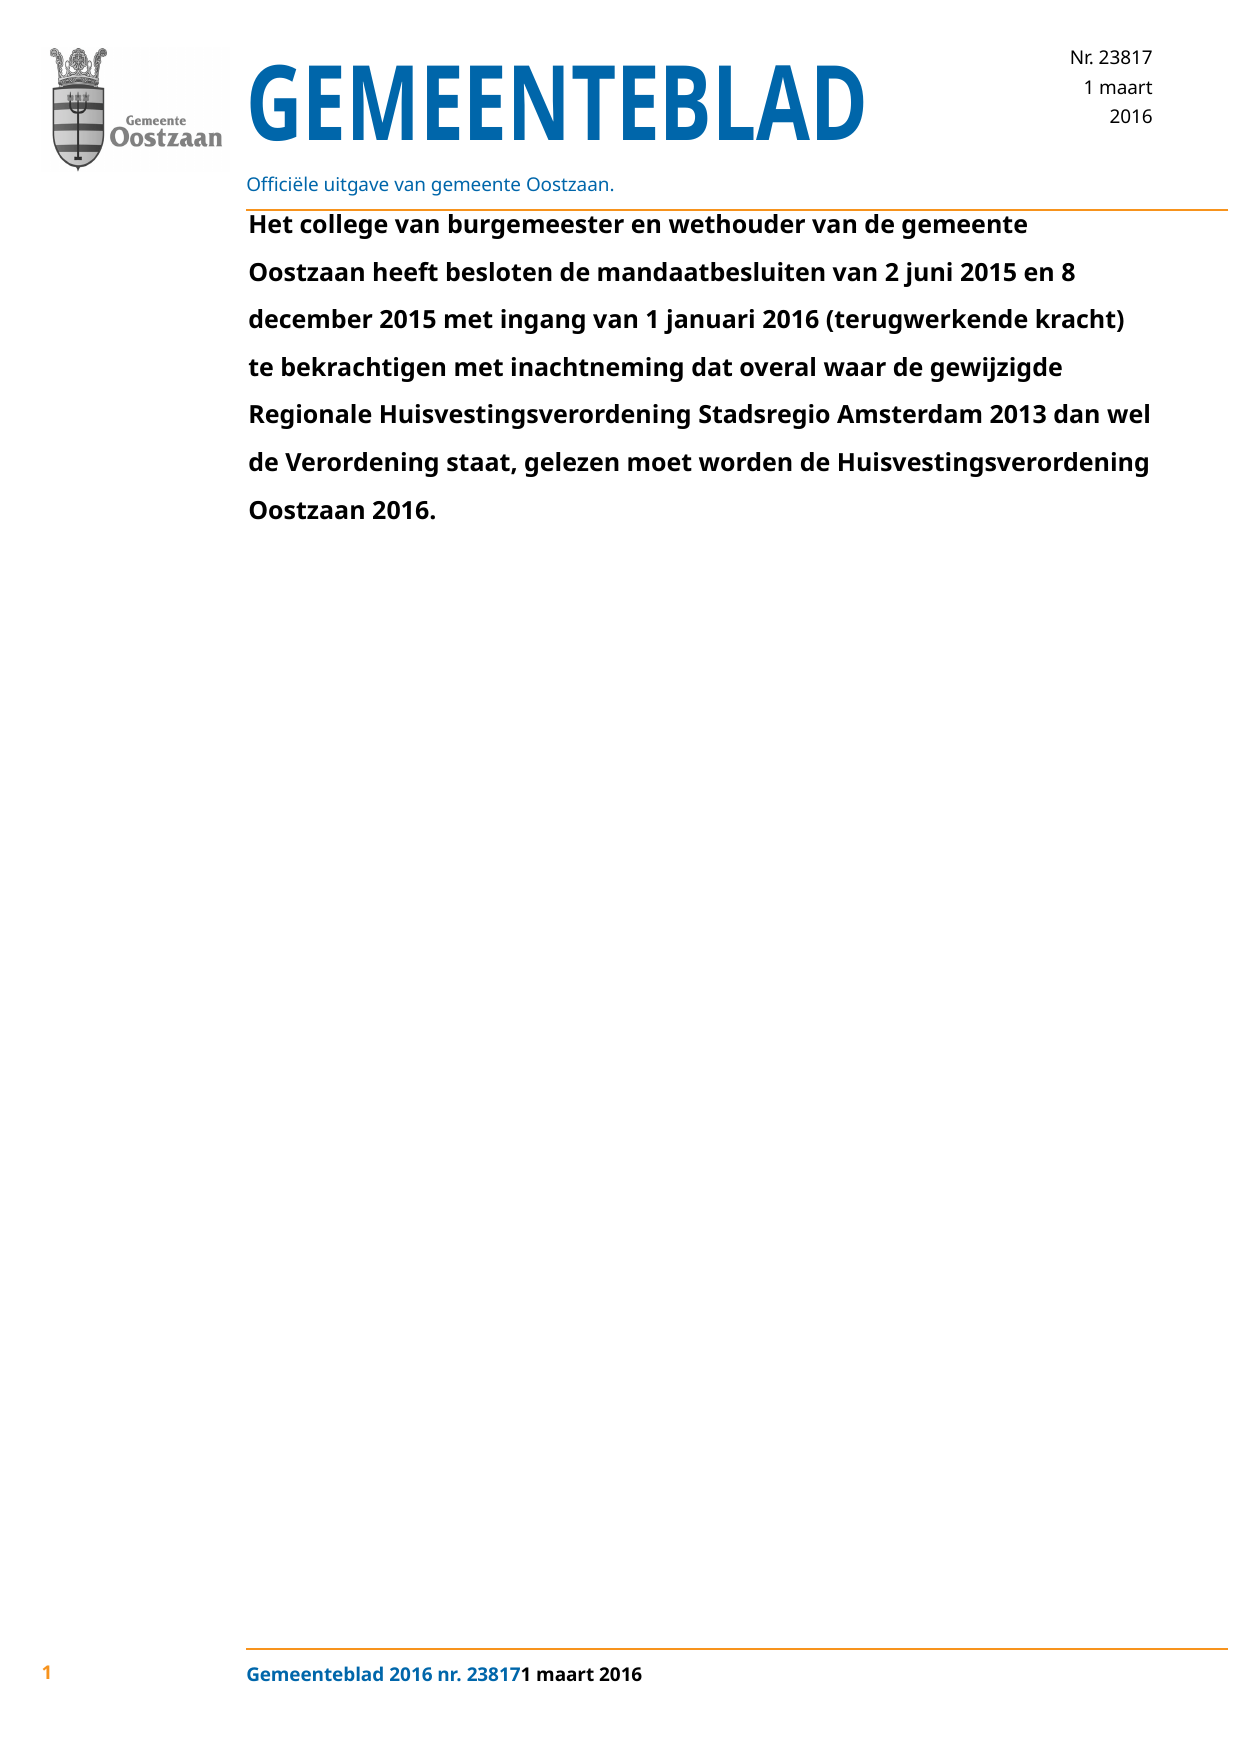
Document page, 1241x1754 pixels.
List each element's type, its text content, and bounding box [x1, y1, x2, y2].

text Het college van burgemeester en wethouder van de gemeente Oostzaan heeft besloten de mandaatbesluiten van 2 juni 2015 en 8 december 2015 met ingang van 1 januari 2016 (terugwerkende kracht) te bekrachtigen met inachtneming dat overal waar de gewijzigde Regionale Huisvestingsverordening Stadsregio Amsterdam 2013 dan wel de Verordening staat, gelezen moet worden de Huisvestingsverordening Oostzaan 2016. [248, 211, 1152, 526]
picture [41, 47, 231, 172]
